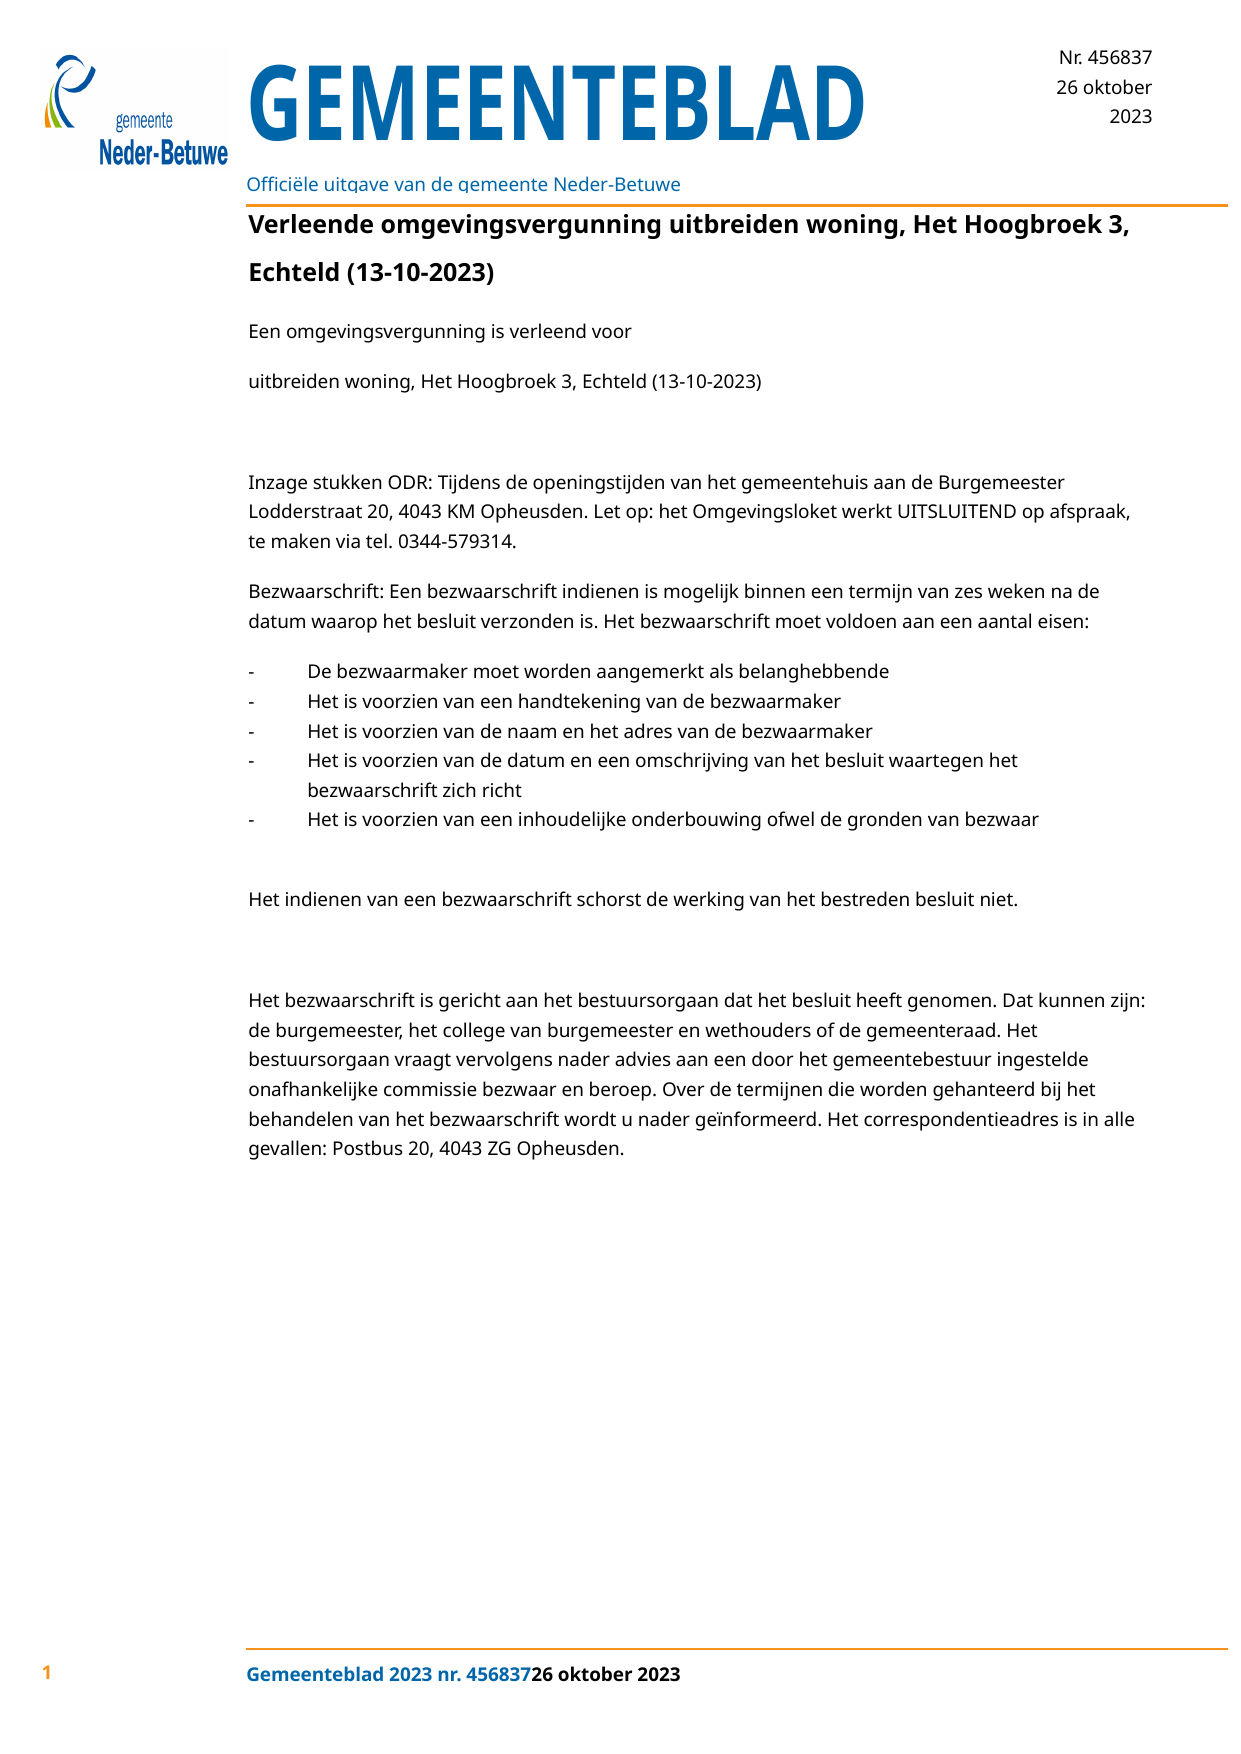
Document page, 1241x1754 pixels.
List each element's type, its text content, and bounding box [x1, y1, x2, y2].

list Het is voorzien van een inhoudelijke onderbouwing ofwel de gronden van bezwaar [248, 807, 1152, 832]
text uitbreiden woning, Het Hoogbroek 3, Echteld (13-10-2023) [248, 368, 1152, 394]
text Het bezwaarschrift is gericht aan het bestuursorgaan dat het besluit heeft genomen. Dat kunnen zijn: de burgemeester, het college van burgemeester en wethouders of de gemeenteraad. Het bestuursorgaan vraagt vervolgens nader advies aan een door het gemeentebestuur ingestelde onafhankelijke commissie bezwaar en beroep. Over de termijnen die worden gehanteerd bij het behandelen van het bezwaarschrift wordt u nader geïnformeerd. Het correspondentieadres is in alle gevallen: Postbus 20, 4043 ZG Opheusden. [248, 987, 1152, 1161]
text Inzage stukken ODR: Tijdens de openingstijden van het gemeentehuis aan de Burgemeester Lodderstraat 20, 4043 KM Opheusden. Let op: het Omgevingsloket werkt UITSLUITEND op afspraak, te maken via tel. 0344-579314. [248, 469, 1152, 554]
text Verleende omgevingsvergunning uitbreiden woning, Het Hoogbroek 3, Echteld (13-10-2023) [248, 207, 1152, 288]
text Het indienen van een bezwaarschrift schorst de werking van het bestreden besluit niet. [248, 887, 1152, 912]
text Bezwaarschrift: Een bezwaarschrift indienen is mogelijk binnen een termijn van zes weken na de datum waarop het besluit verzonden is. Het bezwaarschrift moet voldoen aan een aantal eisen: [248, 579, 1152, 634]
list De bezwaarmaker moet worden aangemerkt als belanghebbende [248, 659, 1152, 684]
list Het is voorzien van de datum en een omschrijving van het besluit waartegen het bezwaarschrift zich richt [248, 747, 1152, 803]
picture [41, 47, 231, 172]
list Het is voorzien van de naam en het adres van de bezwaarmaker [248, 718, 1152, 744]
list Het is voorzien van een handtekening van de bezwaarmaker [248, 688, 1152, 714]
text Een omgevingsvergunning is verleend voor [248, 318, 1152, 344]
